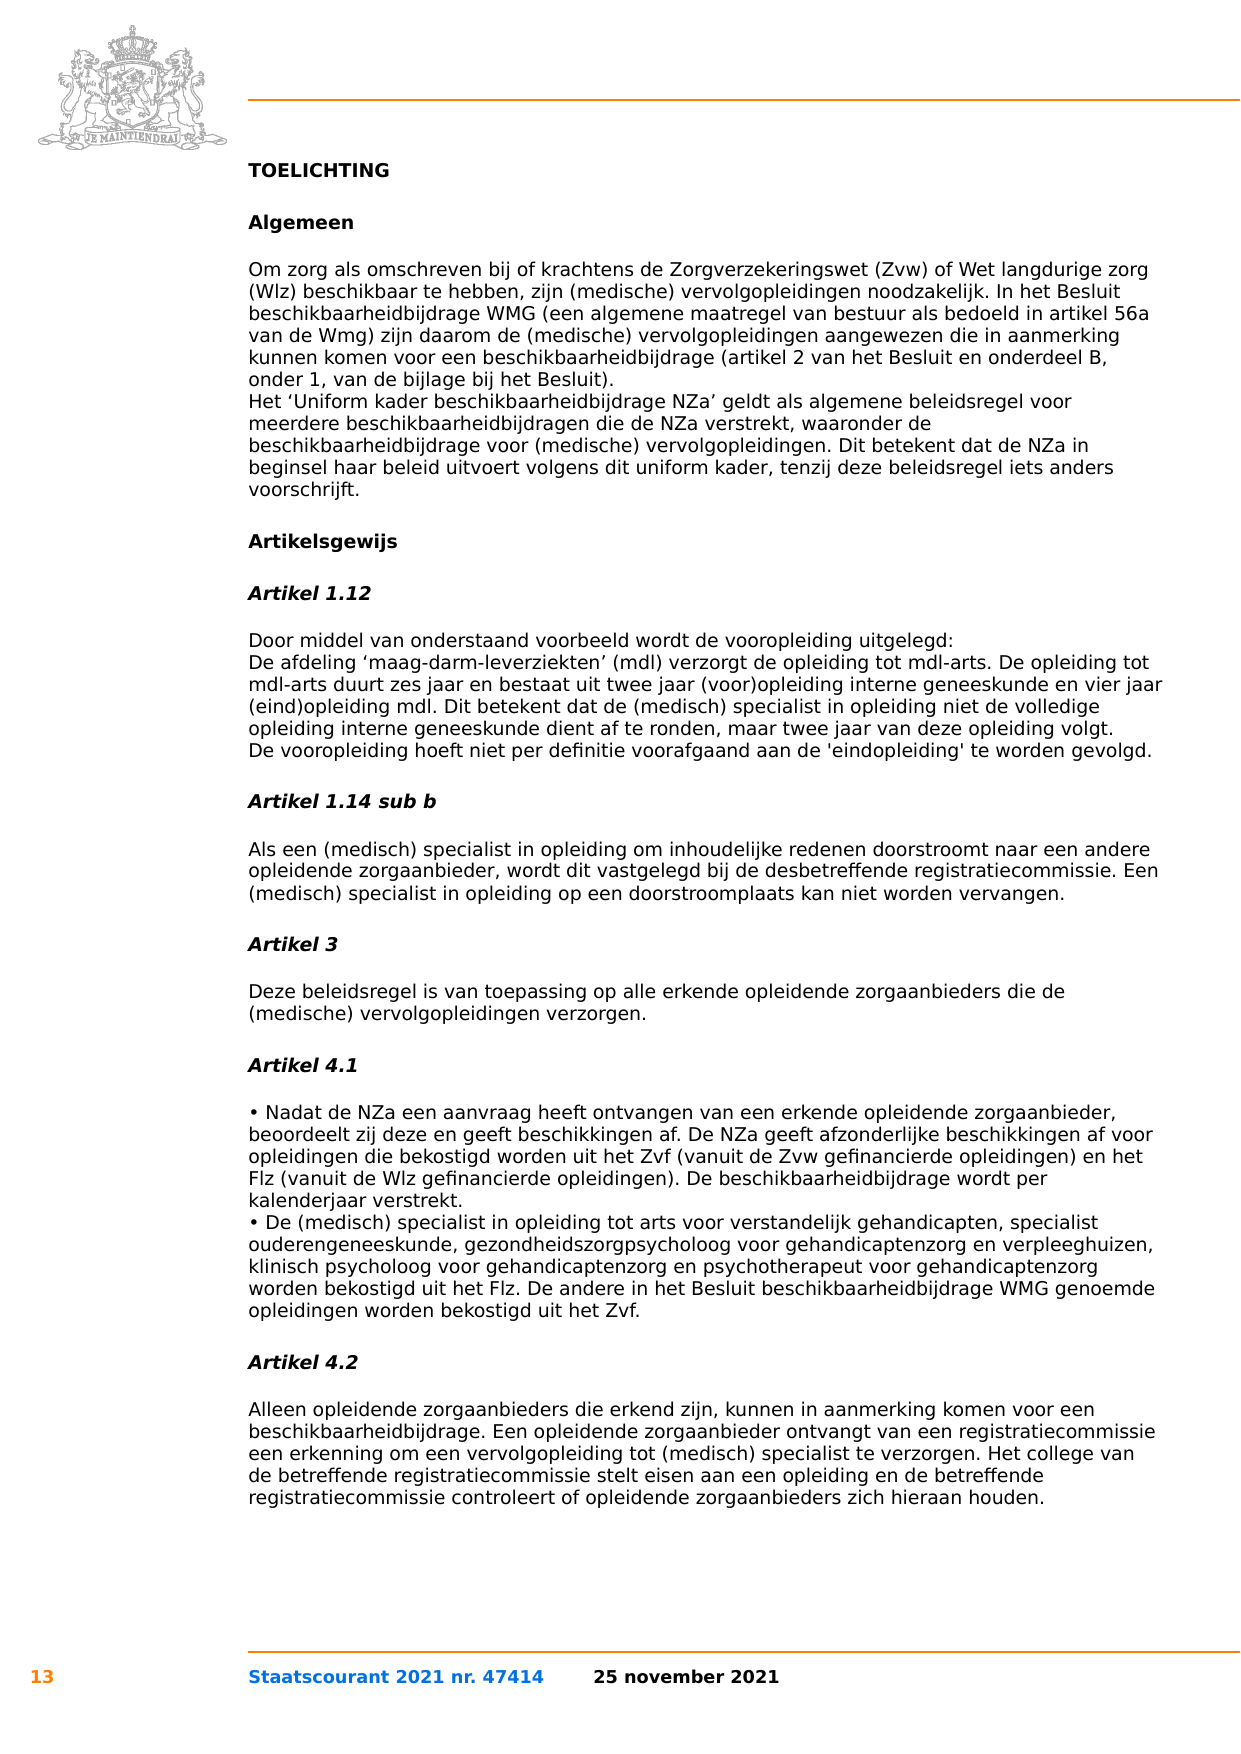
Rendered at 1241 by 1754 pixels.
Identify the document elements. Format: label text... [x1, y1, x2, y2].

subtitle Artikel 1.12 [248, 583, 1163, 604]
text Door middel van onderstaand voorbeeld wordt de vooropleiding uitgelegd: [248, 629, 1163, 652]
text Alleen opleidende zorgaanbieders die erkend zijn, kunnen in aanmerking komen voor een beschikbaarheidbijdrage. Een opleidende zorgaanbieder ontvangt van een registratiecommissie een erkenning om een vervolgopleiding tot (medisch) specialist te verzorgen. Het college van de betreffende registratiecommissie stelt eisen aan een opleiding en de betreffende registratiecommissie controleert of opleidende zorgaanbieders zich hieraan houden. [248, 1399, 1163, 1509]
subtitle Artikel 1.14 sub b [248, 791, 1163, 813]
text De vooropleiding hoeft niet per definitie voorafgaand aan de 'eindopleiding' te worden gevolgd. [248, 739, 1163, 761]
subtitle Artikel 3 [248, 934, 1163, 956]
text Als een (medisch) specialist in opleiding om inhoudelijke redenen doorstroomt naar een andere opleidende zorgaanbieder, wordt dit vastgelegd bij de desbetreffende registratiecommissie. Een (medisch) specialist in opleiding op een doorstroomplaats kan niet worden vervangen. [248, 838, 1163, 904]
picture [38, 25, 227, 150]
subtitle TOELICHTING [248, 160, 1163, 182]
text • Nadat de NZa een aanvraag heeft ontvangen van een erkende opleidende zorgaanbieder, beoordeelt zij deze en geeft beschikkingen af. De NZa geeft afzonderlijke beschikkingen af voor opleidingen die bekostigd worden uit het Zvf (vanuit de Zvw gefinancierde opleidingen) en het Flz (vanuit de Wlz gefinancierde opleidingen). De beschikbaarheidbijdrage wordt per kalenderjaar verstrekt. [248, 1102, 1163, 1212]
text • De (medisch) specialist in opleiding tot arts voor verstandelijk gehandicapten, specialist ouderengeneeskunde, gezondheidszorgpsycholoog voor gehandicaptenzorg en verpleeghuizen, klinisch psycholoog voor gehandicaptenzorg en psychotherapeut voor gehandicaptenzorg worden bekostigd uit het Flz. De andere in het Besluit beschikbaarheidbijdrage WMG genoemde opleidingen worden bekostigd uit het Zvf. [248, 1212, 1163, 1322]
text Het ‘Uniform kader beschikbaarheidbijdrage NZa’ geldt als algemene beleidsregel voor meerdere beschikbaarheidbijdragen die de NZa verstrekt, waaronder de beschikbaarheidbijdrage voor (medische) vervolgopleidingen. Dit betekent dat de NZa in beginsel haar beleid uitvoert volgens dit uniform kader, tenzij deze beleidsregel iets anders voorschrijft. [248, 391, 1163, 501]
text Om zorg als omschreven bij of krachtens de Zorgverzekeringswet (Zvw) of Wet langdurige zorg (Wlz) beschikbaar te hebben, zijn (medische) vervolgopleidingen noodzakelijk. In het Besluit beschikbaarheidbijdrage WMG (een algemene maatregel van bestuur als bedoeld in artikel 56a van de Wmg) zijn daarom de (medische) vervolgopleidingen aangewezen die in aanmerking kunnen komen voor een beschikbaarheidbijdrage (artikel 2 van het Besluit en onderdeel B, onder 1, van de bijlage bij het Besluit). [248, 259, 1163, 391]
subtitle Artikel 4.2 [248, 1352, 1163, 1374]
subtitle Artikel 4.1 [248, 1055, 1163, 1077]
text De afdeling ‘maag-darm-leverziekten’ (mdl) verzorgt de opleiding tot mdl-arts. De opleiding tot mdl-arts duurt zes jaar en bestaat uit twee jaar (voor)opleiding interne geneeskunde en vier jaar (eind)opleiding mdl. Dit betekent dat de (medisch) specialist in opleiding niet de volledige opleiding interne geneeskunde dient af te ronden, maar twee jaar van deze opleiding volgt. [248, 652, 1163, 739]
text Deze beleidsregel is van toepassing op alle erkende opleidende zorgaanbieders die de (medische) vervolgopleidingen verzorgen. [248, 981, 1163, 1025]
subtitle Artikelsgewijs [248, 531, 1163, 553]
subtitle Algemeen [248, 212, 1163, 234]
